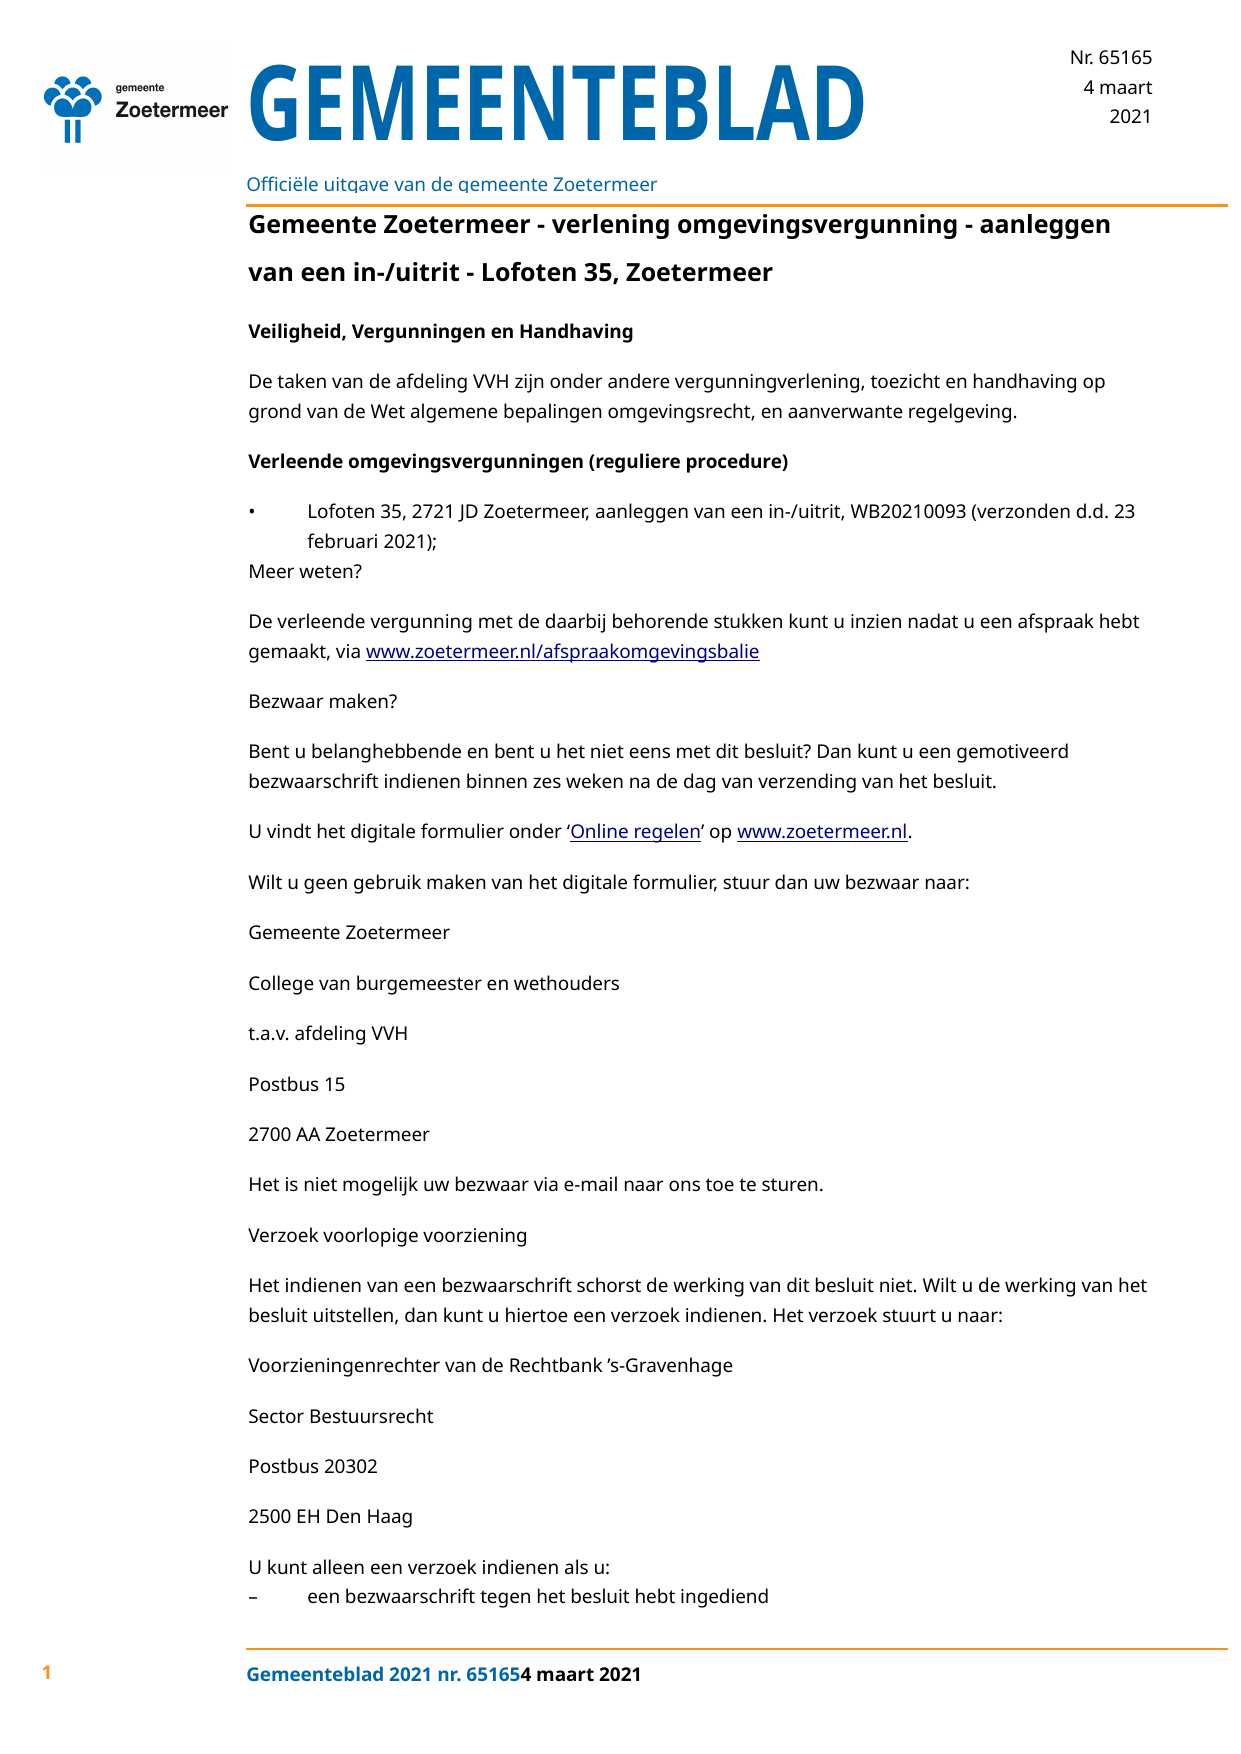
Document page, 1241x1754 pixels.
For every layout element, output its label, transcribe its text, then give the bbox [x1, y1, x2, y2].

text Postbus 15 [248, 1071, 1152, 1097]
text Sector Bestuursrecht [248, 1403, 1152, 1429]
text Bent u belanghebbende en bent u het niet eens met dit besluit? Dan kunt u een gemotiveerd bezwaarschrift indienen binnen zes weken na de dag van verzending van het besluit. [248, 739, 1152, 794]
text De taken van de afdeling VVH zijn onder andere vergunningverlening, toezicht en handhaving op grond van de Wet algemene bepalingen omgevingsrecht, en aanverwante regelgeving. [248, 368, 1152, 424]
text 2500 EH Den Haag [248, 1504, 1152, 1529]
text Gemeente Zoetermeer - verlening omgevingsvergunning - aanleggen van een in-/uitrit - Lofoten 35, Zoetermeer [248, 207, 1152, 288]
text Wilt u geen gebruik maken van het digitale formulier, stuur dan uw bezwaar naar: [248, 869, 1152, 895]
text U vindt het digitale formulier onder ‘Online regelen’ op www.zoetermeer.nl. [248, 819, 1152, 844]
text Verzoek voorlopige voorziening [248, 1222, 1152, 1248]
text Verleende omgevingsvergunningen (reguliere procedure) [248, 448, 1152, 474]
text Bezwaar maken? [248, 688, 1152, 714]
text Veiligheid, Vergunningen en Handhaving [248, 318, 1152, 344]
list een bezwaarschrift tegen het besluit hebt ingediend [248, 1584, 1152, 1609]
text Voorzieningenrechter van de Rechtbank ’s-Gravenhage [248, 1352, 1152, 1378]
list Lofoten 35, 2721 JD Zoetermeer, aanleggen van een in-/uitrit, WB20210093 (verzonden d.d. 23 februari 2021); [248, 499, 1152, 554]
text Postbus 20302 [248, 1453, 1152, 1479]
text Meer weten? [248, 558, 1152, 584]
text De verleende vergunning met de daarbij behorende stukken kunt u inzien nadat u een afspraak hebt gemaakt, via www.zoetermeer.nl/afspraakomgevingsbalie [248, 608, 1152, 664]
text Het is niet mogelijk uw bezwaar via e-mail naar ons toe te sturen. [248, 1172, 1152, 1197]
text U kunt alleen een verzoek indienen als u: [248, 1554, 1152, 1580]
text t.a.v. afdeling VVH [248, 1020, 1152, 1046]
text Gemeente Zoetermeer [248, 919, 1152, 945]
picture [41, 47, 231, 172]
text 2700 AA Zoetermeer [248, 1121, 1152, 1147]
text College van burgemeester en wethouders [248, 970, 1152, 996]
text Het indienen van een bezwaarschrift schorst de werking van dit besluit niet. Wilt u de werking van het besluit uitstellen, dan kunt u hiertoe een verzoek indienen. Het verzoek stuurt u naar: [248, 1272, 1152, 1328]
